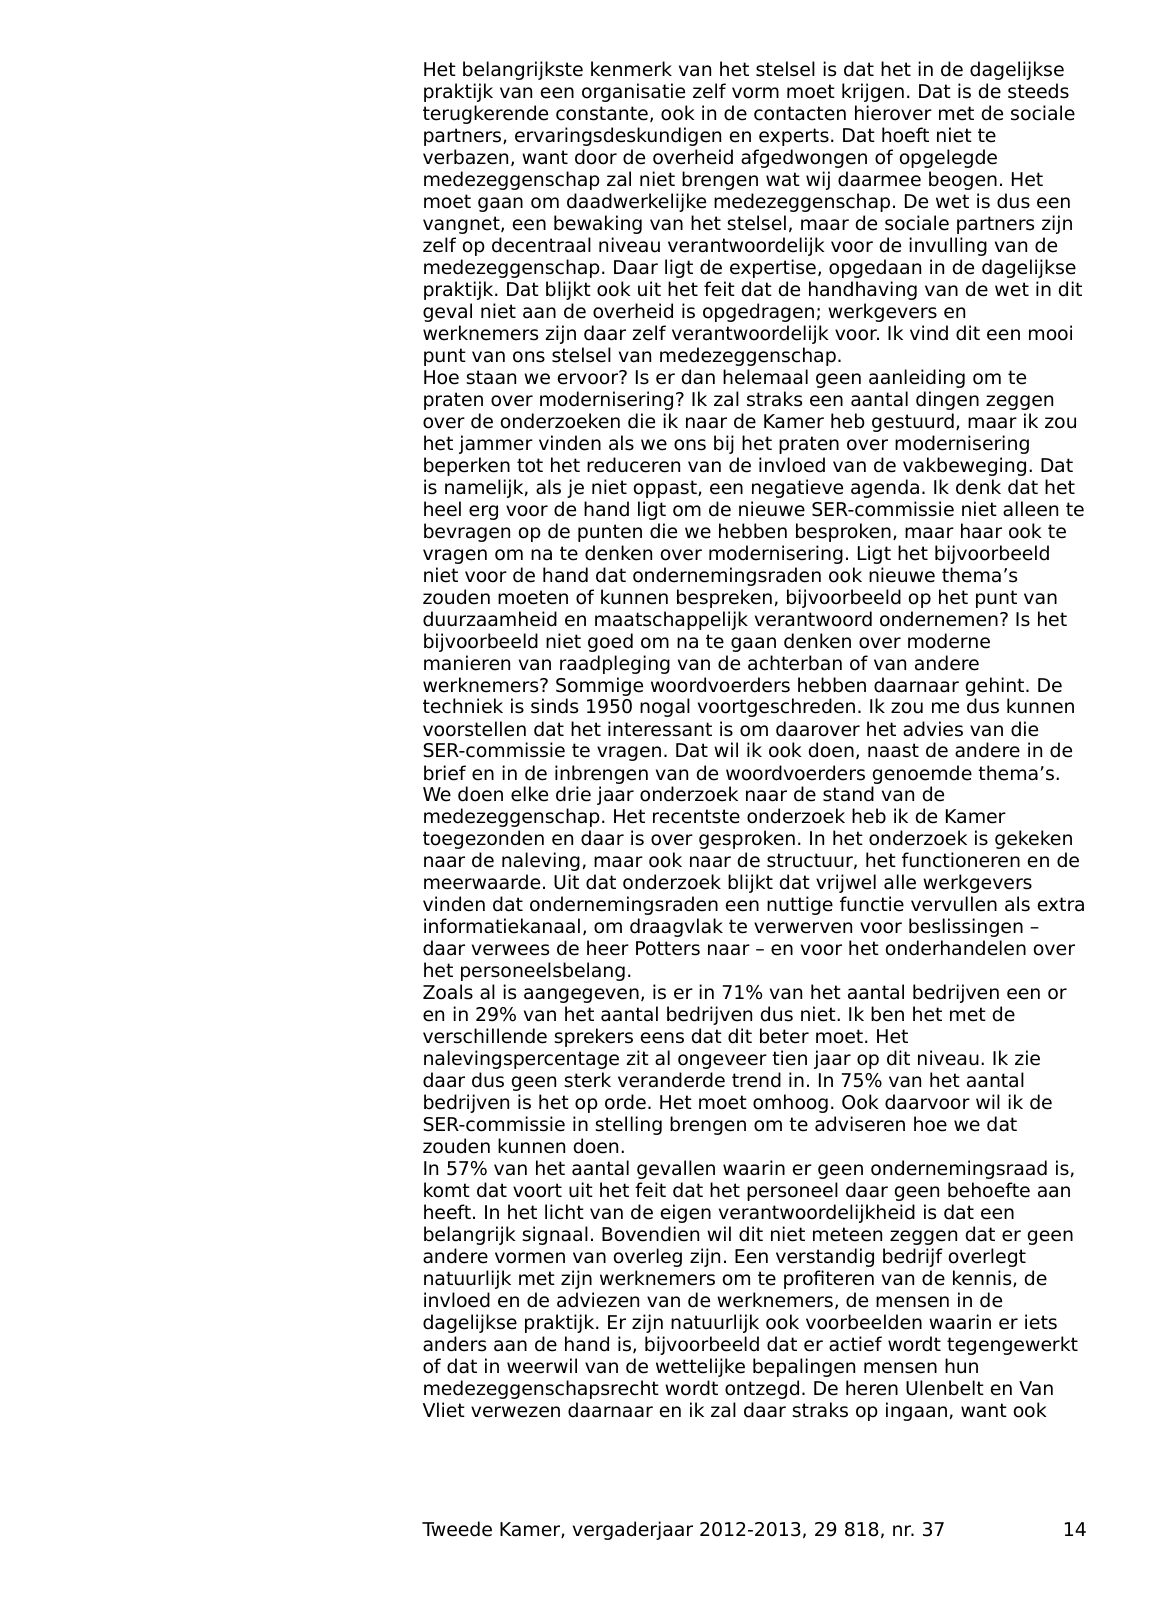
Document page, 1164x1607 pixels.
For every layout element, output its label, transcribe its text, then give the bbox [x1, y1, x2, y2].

text Het belangrijkste kenmerk van het stelsel is dat het in de dagelijkse praktijk van een organisatie zelf vorm moet krijgen. Dat is de steeds terugkerende constante, ook in de contacten hierover met de sociale partners, ervaringsdeskundigen en experts. Dat hoeft niet te verbazen, want door de overheid afgedwongen of opgelegde medezeggenschap zal niet brengen wat wij daarmee beogen. Het moet gaan om daadwerkelijke medezeggenschap. De wet is dus een vangnet, een bewaking van het stelsel, maar de sociale partners zijn zelf op decentraal niveau verantwoordelijk voor de invulling van de medezeggenschap. Daar ligt de expertise, opgedaan in de dagelijkse praktijk. Dat blijkt ook uit het feit dat de handhaving van de wet in dit geval niet aan de overheid is opgedragen; werkgevers en werknemers zijn daar zelf verantwoordelijk voor. Ik vind dit een mooi punt van ons stelsel van medezeggenschap. [422, 59, 1087, 367]
text We doen elke drie jaar onderzoek naar de stand van de medezeggenschap. Het recentste onderzoek heb ik de Kamer toegezonden en daar is over gesproken. In het onderzoek is gekeken naar de naleving, maar ook naar de structuur, het functioneren en de meerwaarde. Uit dat onderzoek blijkt dat vrijwel alle werkgevers vinden dat ondernemingsraden een nuttige functie vervullen als extra informatiekanaal, om draagvlak te verwerven voor beslissingen – daar verwees de heer Potters naar – en voor het onderhandelen over het personeelsbelang. [422, 784, 1087, 982]
text In 57% van het aantal gevallen waarin er geen ondernemingsraad is, komt dat voort uit het feit dat het personeel daar geen behoefte aan heeft. In het licht van de eigen verantwoordelijkheid is dat een belangrijk signaal. Bovendien wil dit niet meteen zeggen dat er geen andere vormen van overleg zijn. Een verstandig bedrijf overlegt natuurlijk met zijn werknemers om te profiteren van de kennis, de invloed en de adviezen van de werknemers, de mensen in de dagelijkse praktijk. Er zijn natuurlijk ook voorbeelden waarin er iets anders aan de hand is, bijvoorbeeld dat er actief wordt tegengewerkt of dat in weerwil van de wettelijke bepalingen mensen hun medezeggenschapsrecht wordt ontzegd. De heren Ulenbelt en Van Vliet verwezen daarnaar en ik zal daar straks op ingaan, want ook [422, 1158, 1087, 1422]
text Hoe staan we ervoor? Is er dan helemaal geen aanleiding om te praten over modernisering? Ik zal straks een aantal dingen zeggen over de onderzoeken die ik naar de Kamer heb gestuurd, maar ik zou het jammer vinden als we ons bij het praten over modernisering beperken tot het reduceren van de invloed van de vakbeweging. Dat is namelijk, als je niet oppast, een negatieve agenda. Ik denk dat het heel erg voor de hand ligt om de nieuwe SER-commissie niet alleen te bevragen op de punten die we hebben besproken, maar haar ook te vragen om na te denken over modernisering. Ligt het bijvoorbeeld niet voor de hand dat ondernemingsraden ook nieuwe thema’s zouden moeten of kunnen bespreken, bijvoorbeeld op het punt van duurzaamheid en maatschappelijk verantwoord ondernemen? Is het bijvoorbeeld niet goed om na te gaan denken over moderne manieren van raadpleging van de achterban of van andere werknemers? Sommige woordvoerders hebben daarnaar gehint. De techniek is sinds 1950 nogal voortgeschreden. Ik zou me dus kunnen voorstellen dat het interessant is om daarover het advies van die SER-commissie te vragen. Dat wil ik ook doen, naast de andere in de brief en in de inbrengen van de woordvoerders genoemde thema’s. [422, 367, 1087, 784]
text Zoals al is aangegeven, is er in 71% van het aantal bedrijven een or en in 29% van het aantal bedrijven dus niet. Ik ben het met de verschillende sprekers eens dat dit beter moet. Het nalevingspercentage zit al ongeveer tien jaar op dit niveau. Ik zie daar dus geen sterk veranderde trend in. In 75% van het aantal bedrijven is het op orde. Het moet omhoog. Ook daarvoor wil ik de SER-commissie in stelling brengen om te adviseren hoe we dat zouden kunnen doen. [422, 982, 1087, 1158]
